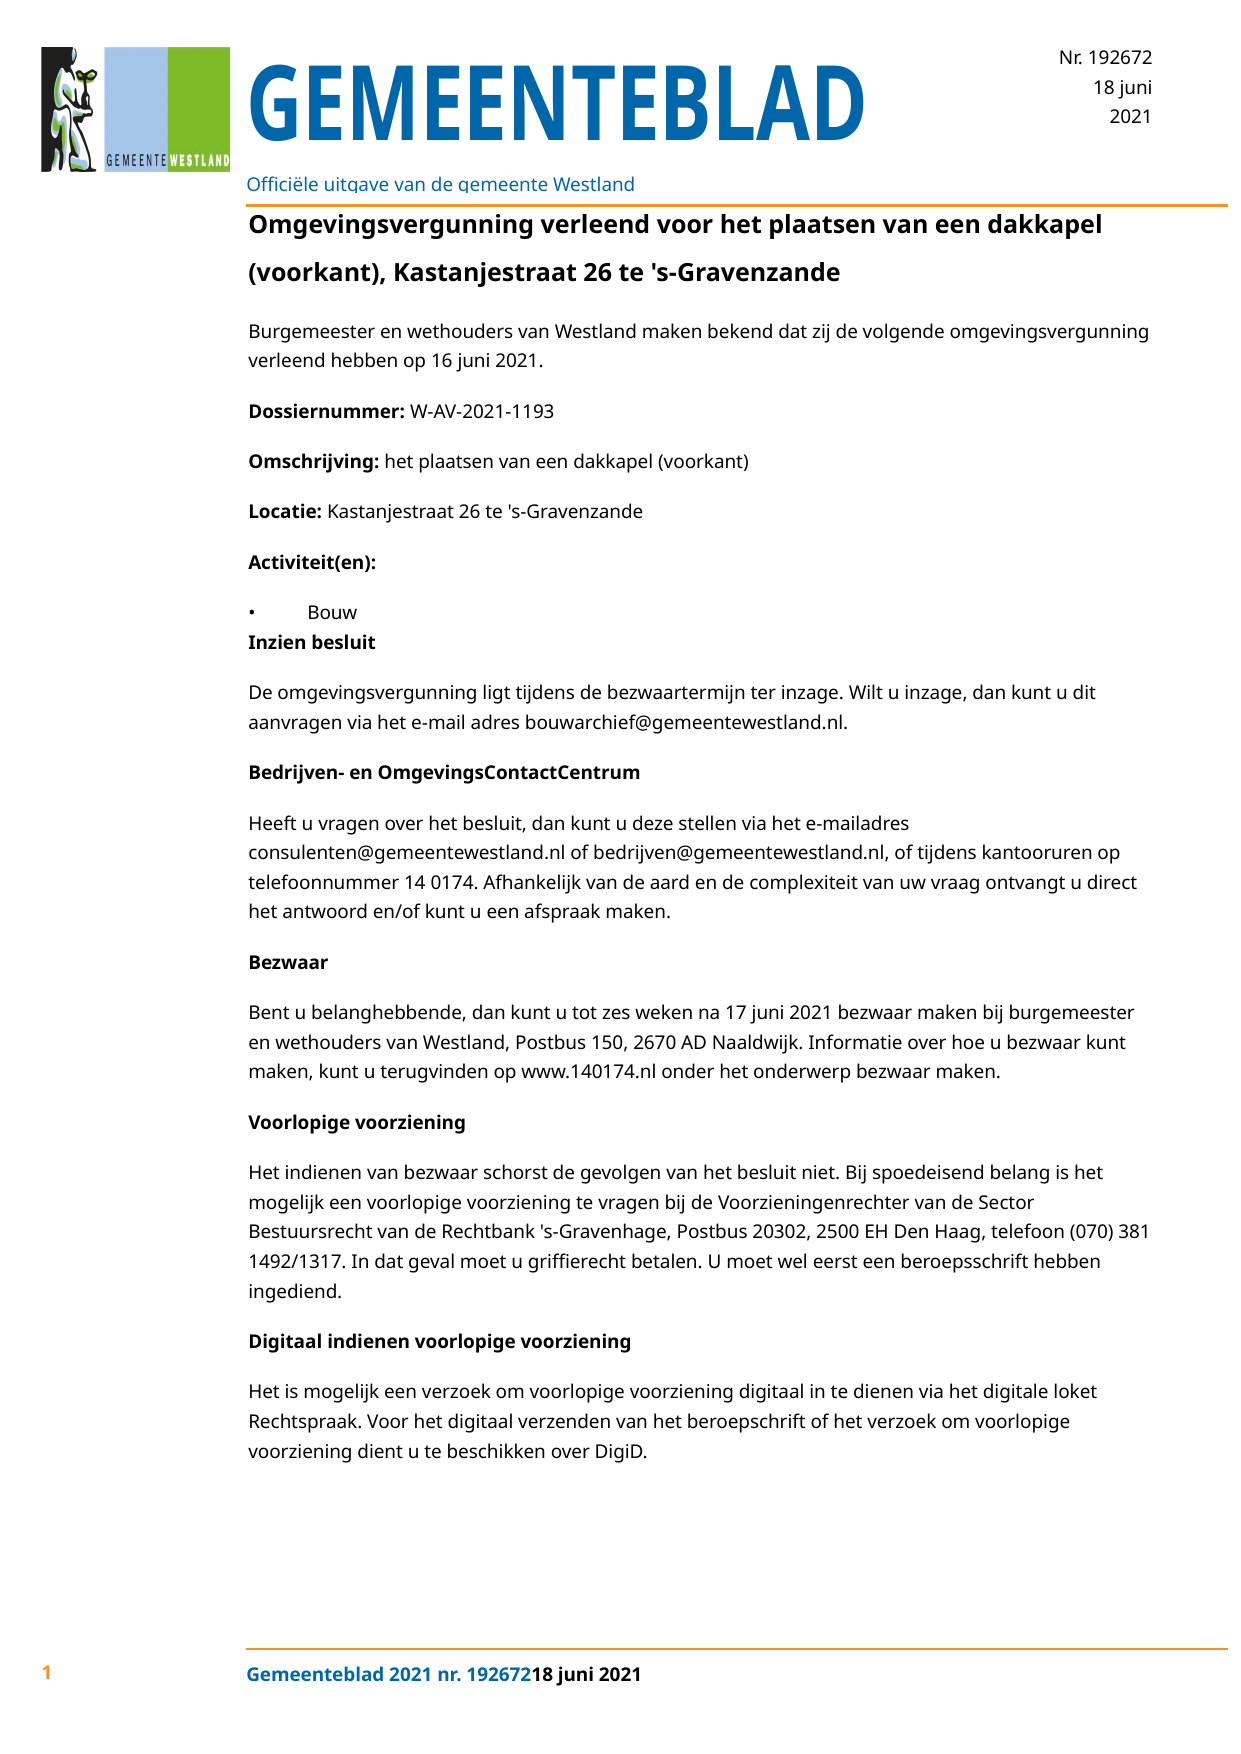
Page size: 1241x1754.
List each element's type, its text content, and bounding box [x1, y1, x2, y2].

text Inzien besluit [248, 629, 1152, 655]
text Locatie: Kastanjestraat 26 te 's-Gravenzande [248, 499, 1152, 524]
text Omgevingsvergunning verleend voor het plaatsen van een dakkapel (voorkant), Kastanjestraat 26 te 's-Gravenzande [248, 207, 1152, 288]
text Burgemeester en wethouders van Westland maken bekend dat zij de volgende omgevingsvergunning verleend hebben op 16 juni 2021. [248, 318, 1152, 373]
text Digitaal indienen voorlopige voorziening [248, 1328, 1152, 1354]
text Activiteit(en): [248, 549, 1152, 575]
text Bezwaar [248, 949, 1152, 975]
text Heeft u vragen over het besluit, dan kunt u deze stellen via het e-mailadres consulenten@gemeentewestland.nl of bedrijven@gemeentewestland.nl, of tijdens kantooruren op telefoonnummer 14 0174. Afhankelijk van de aard en de complexiteit van uw vraag ontvangt u direct het antwoord en/of kunt u een afspraak maken. [248, 810, 1152, 924]
list Bouw [248, 599, 1152, 625]
text Omschrijving: het plaatsen van een dakkapel (voorkant) [248, 448, 1152, 474]
text Voorlopige voorziening [248, 1109, 1152, 1135]
text Het is mogelijk een verzoek om voorlopige voorziening digitaal in te dienen via het digitale loket Rechtspraak. Voor het digitaal verzenden van het beroepschrift of het verzoek om voorlopige voorziening dient u te beschikken over DigiD. [248, 1379, 1152, 1464]
picture [41, 47, 231, 172]
text Dossiernummer: W-AV-2021-1193 [248, 398, 1152, 424]
text Bedrijven- en OmgevingsContactCentrum [248, 759, 1152, 785]
text Bent u belanghebbende, dan kunt u tot zes weken na 17 juni 2021 bezwaar maken bij burgemeester en wethouders van Westland, Postbus 150, 2670 AD Naaldwijk. Informatie over hoe u bezwaar kunt maken, kunt u terugvinden op www.140174.nl onder het onderwerp bezwaar maken. [248, 999, 1152, 1084]
text De omgevingsvergunning ligt tijdens de bezwaartermijn ter inzage. Wilt u inzage, dan kunt u dit aanvragen via het e-mail adres bouwarchief@gemeentewestland.nl. [248, 679, 1152, 735]
text Het indienen van bezwaar schorst de gevolgen van het besluit niet. Bij spoedeisend belang is het mogelijk een voorlopige voorziening te vragen bij de Voorzieningenrechter van de Sector Bestuursrecht van de Rechtbank 's-Gravenhage, Postbus 20302, 2500 EH Den Haag, telefoon (070) 381 1492/1317. In dat geval moet u griffierecht betalen. U moet wel eerst een beroepsschrift hebben ingediend. [248, 1159, 1152, 1304]
